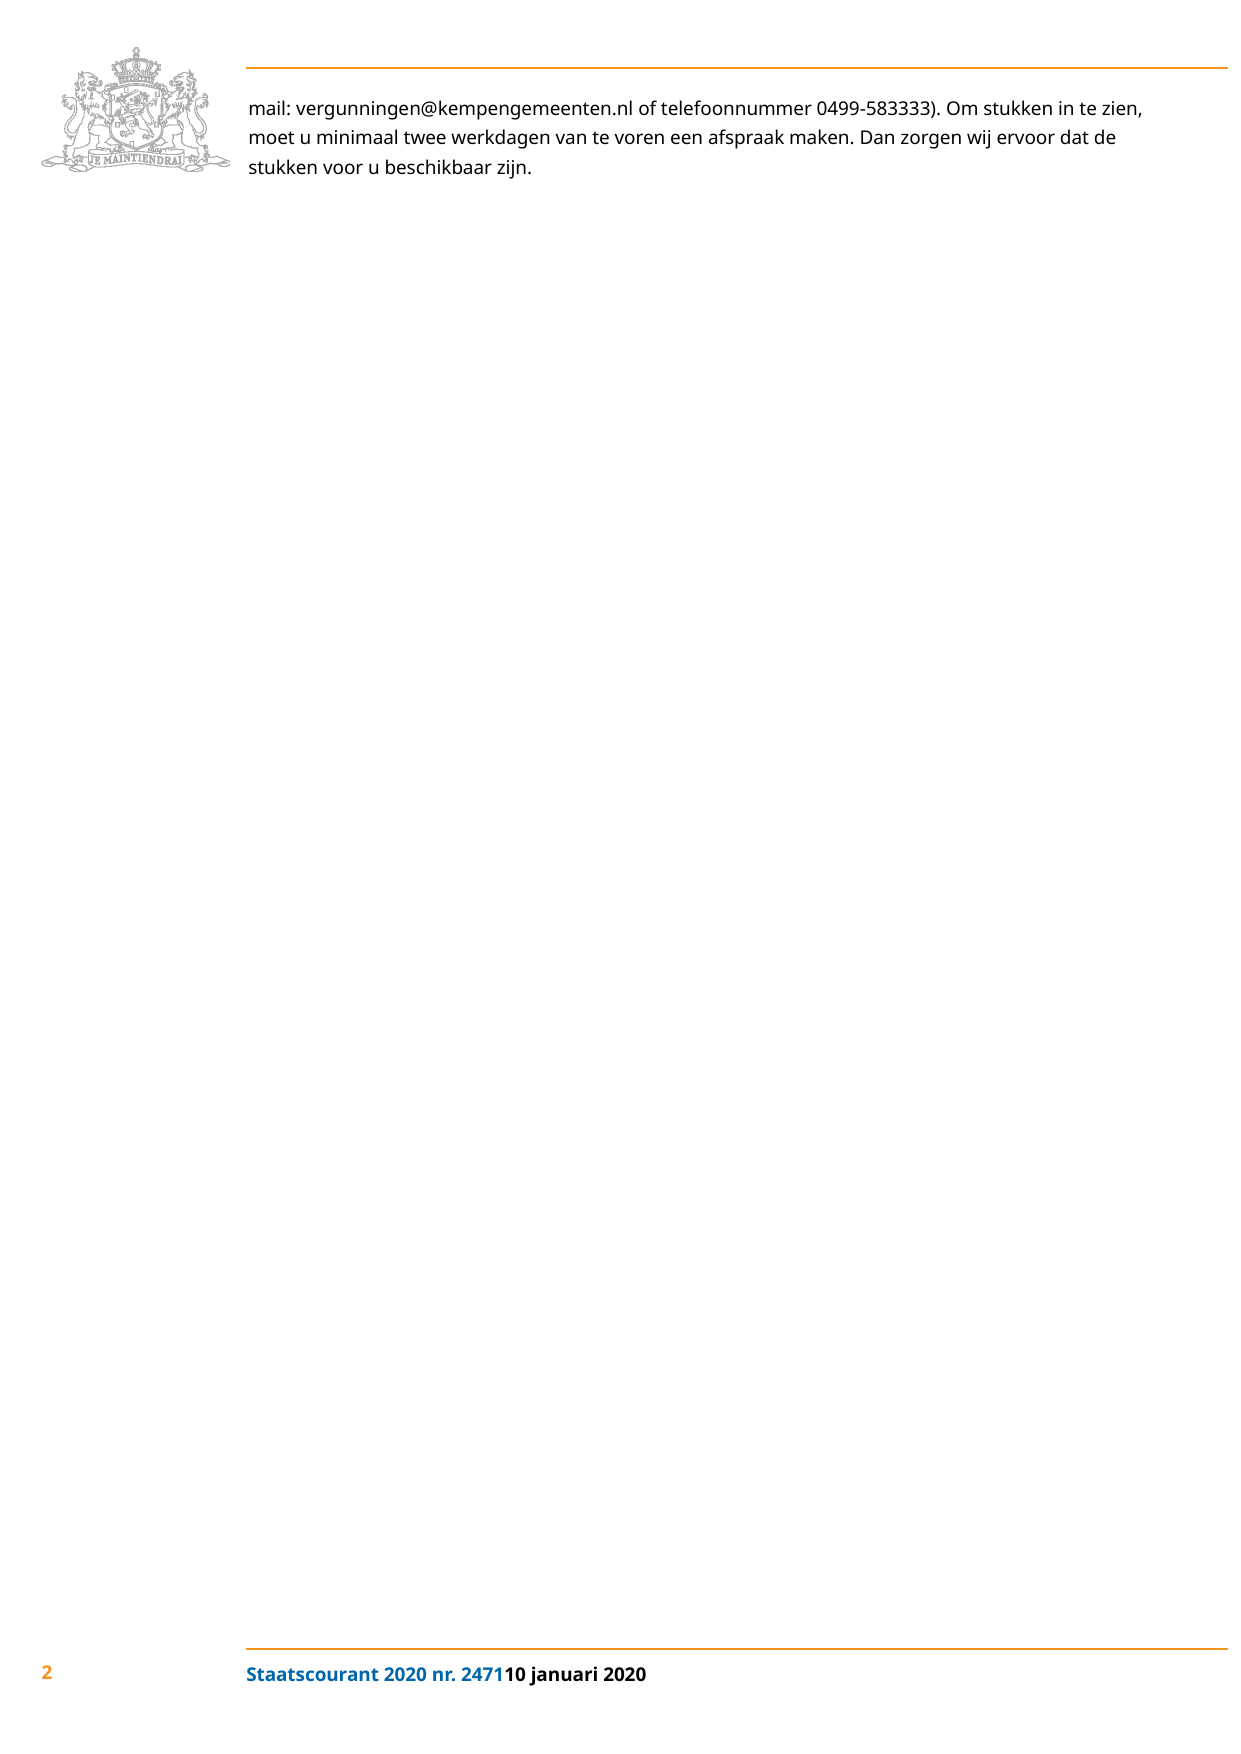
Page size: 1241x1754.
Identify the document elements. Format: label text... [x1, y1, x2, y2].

picture [41, 47, 231, 172]
text mail: vergunningen@kempengemeenten.nl of telefoonnummer 0499-583333). Om stukken in te zien, moet u minimaal twee werkdagen van te voren een afspraak maken. Dan zorgen wij ervoor dat de stukken voor u beschikbaar zijn. [248, 95, 1152, 180]
